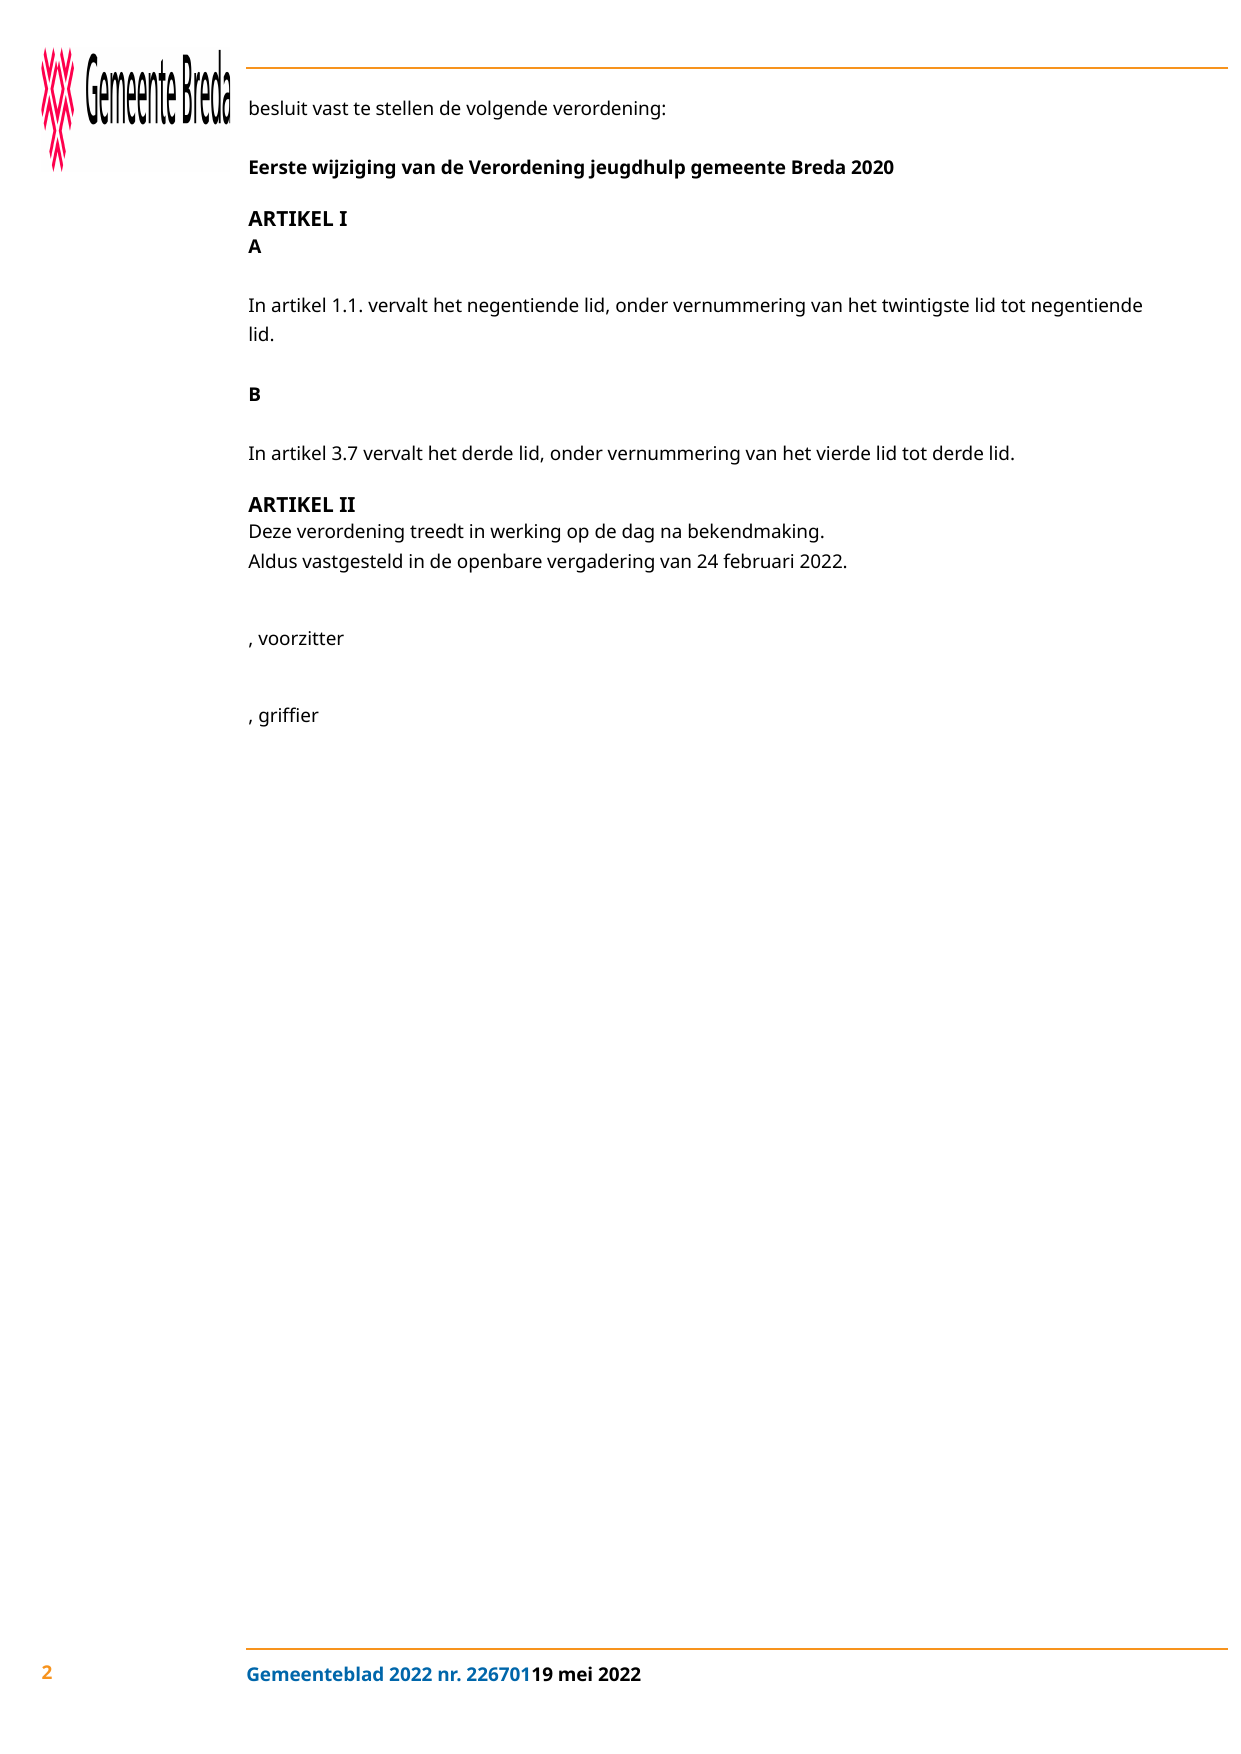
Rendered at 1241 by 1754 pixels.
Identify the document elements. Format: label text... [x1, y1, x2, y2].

text Eerste wijziging van de Verordening jeugdhulp gemeente Breda 2020 [248, 154, 1152, 180]
text Deze verordening treedt in werking op de dag na bekendmaking. [248, 519, 1152, 544]
text B [248, 381, 1152, 406]
text In artikel 1.1. vervalt het negentiende lid, onder vernummering van het twintigste lid tot negentiende lid. [248, 292, 1152, 347]
text , voorzitter [248, 626, 1152, 651]
text In artikel 3.7 vervalt het derde lid, onder vernummering van het vierde lid tot derde lid. [248, 440, 1152, 466]
text besluit vast te stellen de volgende verordening: [248, 95, 1152, 121]
text A [248, 233, 1152, 258]
picture [41, 47, 231, 172]
text ARTIKEL I [248, 204, 1152, 233]
text ARTIKEL II [248, 490, 1152, 519]
text , griffier [248, 703, 1152, 728]
text Aldus vastgesteld in de openbare vergadering van 24 februari 2022. [248, 548, 1152, 574]
